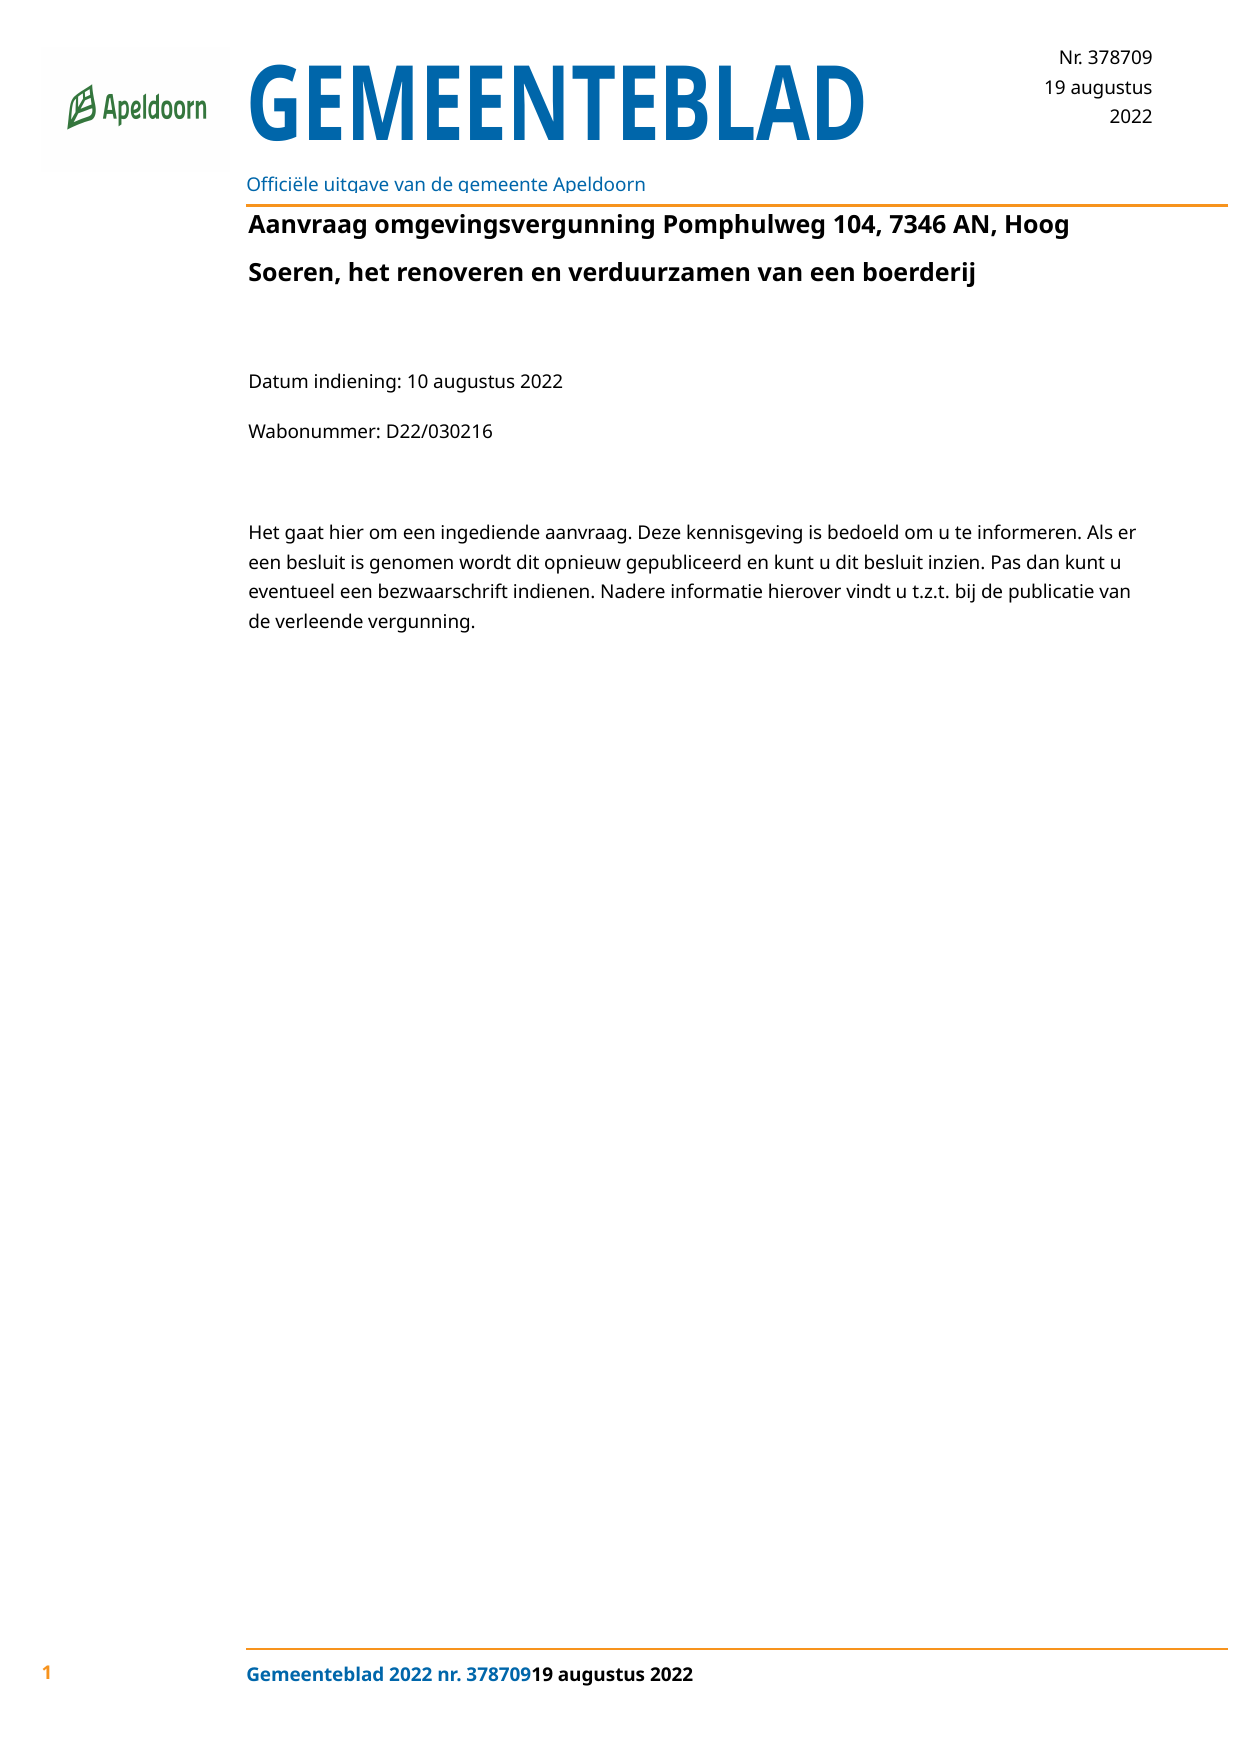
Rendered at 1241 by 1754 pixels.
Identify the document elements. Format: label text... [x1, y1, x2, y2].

picture [41, 47, 231, 172]
text Datum indiening: 10 augustus 2022 [248, 368, 1152, 394]
text Het gaat hier om een ingediende aanvraag. Deze kennisgeving is bedoeld om u te informeren. Als er een besluit is genomen wordt dit opnieuw gepubliceerd en kunt u dit besluit inzien. Pas dan kunt u eventueel een bezwaarschrift indienen. Nadere informatie hierover vindt u t.z.t. bij de publicatie van de verleende vergunning. [248, 519, 1152, 634]
text Wabonummer: D22/030216 [248, 419, 1152, 444]
text Aanvraag omgevingsvergunning Pomphulweg 104, 7346 AN, Hoog Soeren, het renoveren en verduurzamen van een boerderij [248, 207, 1152, 288]
